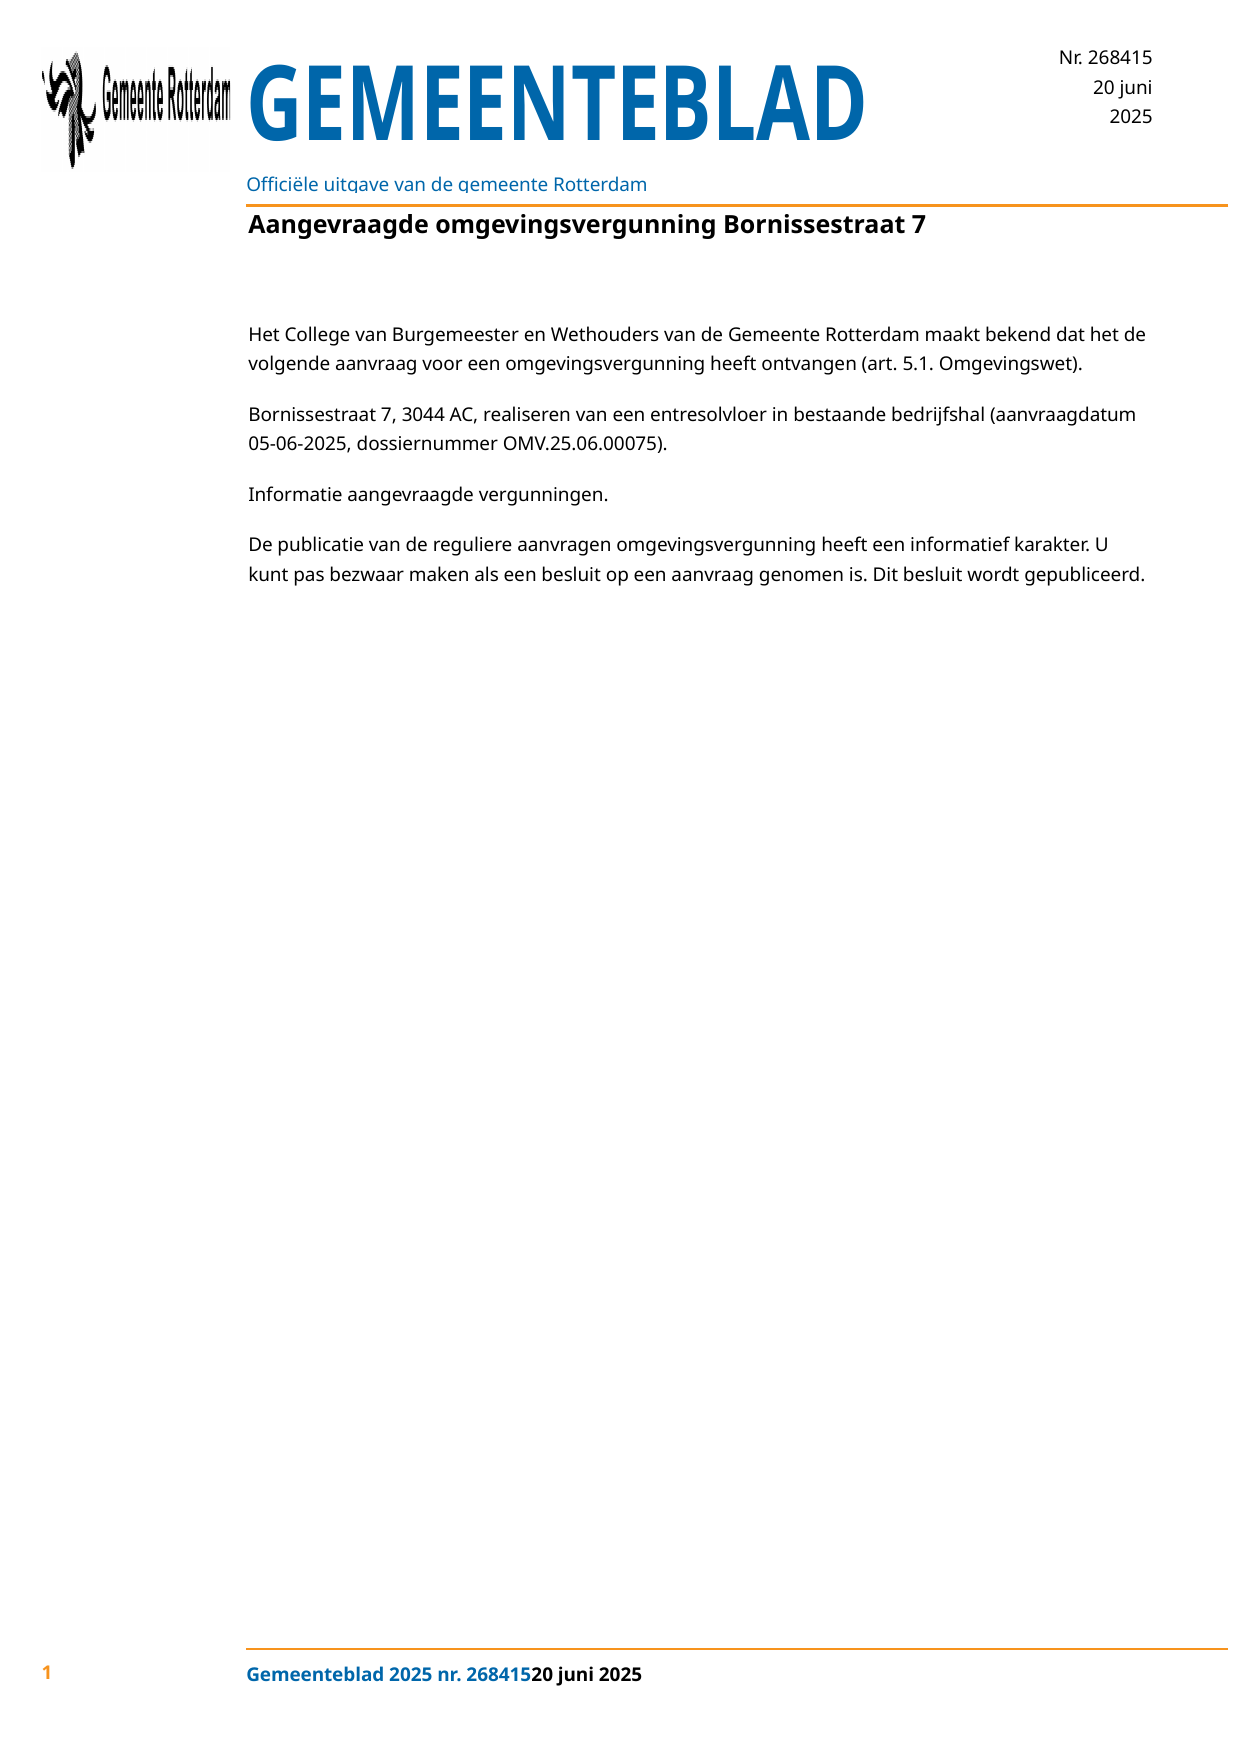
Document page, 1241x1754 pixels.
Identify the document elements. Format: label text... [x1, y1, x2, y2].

text De publicatie van de reguliere aanvragen omgevingsvergunning heeft een informatief karakter. U kunt pas bezwaar maken als een besluit op een aanvraag genomen is. Dit besluit wordt gepubliceerd. [248, 531, 1152, 586]
picture [41, 47, 231, 172]
text Het College van Burgemeester en Wethouders van de Gemeente Rotterdam maakt bekend dat het de volgende aanvraag voor een omgevingsvergunning heeft ontvangen (art. 5.1. Omgevingswet). [248, 321, 1152, 376]
text Informatie aangevraagde vergunningen. [248, 481, 1152, 506]
text Aangevraagde omgevingsvergunning Bornissestraat 7 [248, 207, 1152, 241]
text Bornissestraat 7, 3044 AC, realiseren van een entresolvloer in bestaande bedrijfshal (aanvraagdatum 05-06-2025, dossiernummer OMV.25.06.00075). [248, 401, 1152, 456]
